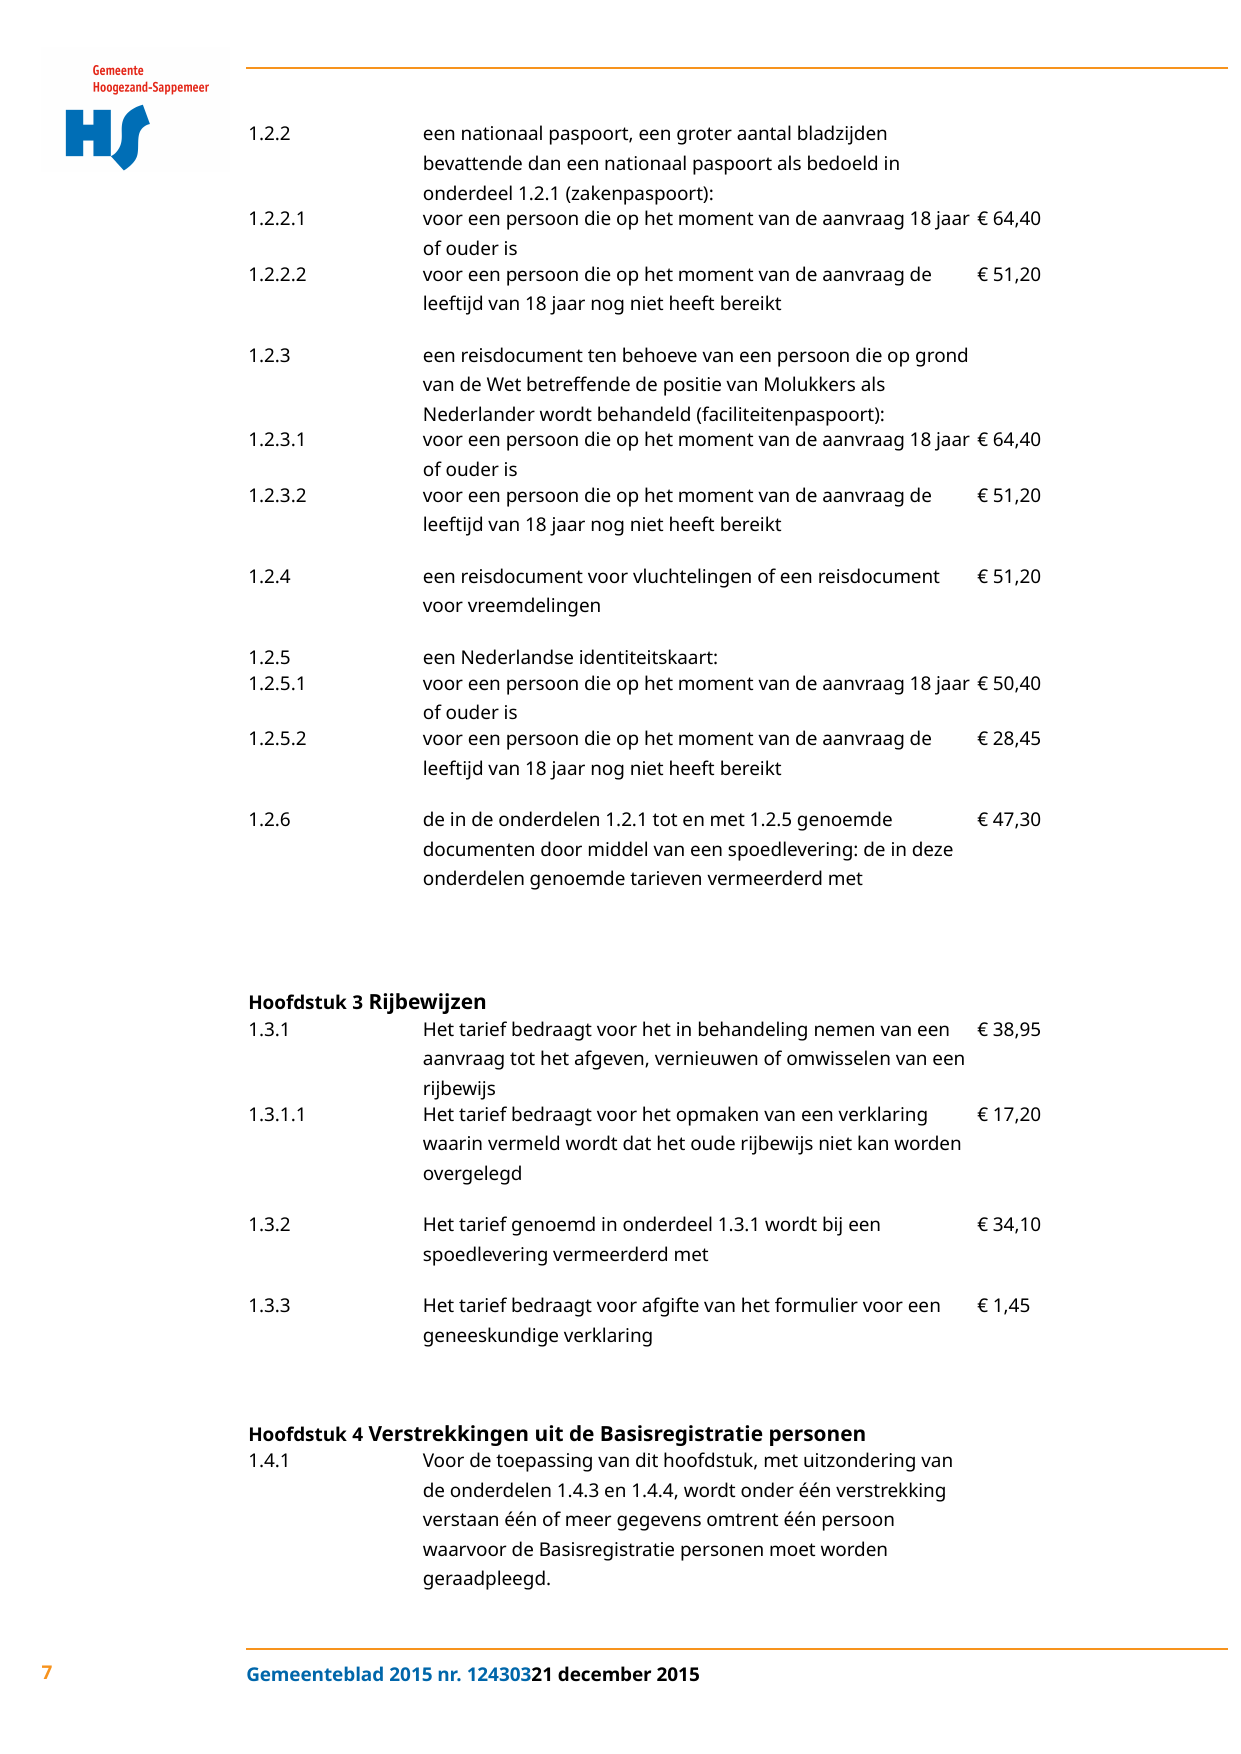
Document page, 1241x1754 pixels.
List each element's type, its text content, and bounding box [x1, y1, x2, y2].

table_cell [248, 95, 423, 121]
table_cell voor een persoon die op het moment van de aanvraag de leeftijd van 18 jaar nog niet heeft bereikt [423, 725, 977, 780]
table_cell 1.2.2.1 [248, 205, 423, 261]
table_cell 1.2.3.1 [248, 427, 423, 482]
table_cell [423, 1374, 977, 1399]
table_cell [977, 1186, 1152, 1212]
table_cell [977, 618, 1152, 644]
table_cell 1.2.4 [248, 563, 423, 618]
table_cell een nationaal paspoort, een groter aantal bladzijden bevattende dan een nationaal paspoort als bedoeld in onderdeel 1.2.1 (zakenpaspoort): [423, 121, 977, 205]
table_cell 1.2.6 [248, 806, 423, 891]
table_header 1.4.1 [248, 1447, 423, 1591]
table_cell € 34,10 [977, 1212, 1152, 1267]
table_cell Het tarief genoemd in onderdeel 1.3.1 wordt bij een spoedlevering vermeerderd met [423, 1212, 977, 1267]
table_cell [423, 1267, 977, 1293]
table_cell een Nederlandse identiteitskaart: [423, 644, 977, 670]
table_cell 1.2.2.2 [248, 261, 423, 316]
table_cell € 51,20 [977, 261, 1152, 316]
table_cell Het tarief bedraagt voor het opmaken van een verklaring waarin vermeld wordt dat het oude rijbewijs niet kan worden overgelegd [423, 1101, 977, 1186]
table_cell [423, 95, 977, 121]
table_cell [423, 316, 977, 342]
table_cell [423, 537, 977, 563]
table_cell [248, 1348, 423, 1374]
table_cell voor een persoon die op het moment van de aanvraag de leeftijd van 18 jaar nog niet heeft bereikt [423, 482, 977, 537]
table_cell € 64,40 [977, 427, 1152, 482]
table_cell [977, 121, 1152, 205]
table_cell voor een persoon die op het moment van de aanvraag 18 jaar of ouder is [423, 427, 977, 482]
table_cell [977, 316, 1152, 342]
table_header € 38,95 [977, 1016, 1152, 1101]
table_cell voor een persoon die op het moment van de aanvraag 18 jaar of ouder is [423, 670, 977, 725]
table_cell [977, 1267, 1152, 1293]
table_cell 1.2.5 [248, 644, 423, 670]
table_cell € 50,40 [977, 670, 1152, 725]
table_cell een reisdocument ten behoeve van een persoon die op grond van de Wet betreffende de positie van Molukkers als Nederlander wordt behandeld (faciliteitenpaspoort): [423, 342, 977, 427]
table_cell voor een persoon die op het moment van de aanvraag 18 jaar of ouder is [423, 205, 977, 261]
table_cell de in de onderdelen 1.2.1 tot en met 1.2.5 genoemde documenten door middel van een spoedlevering: de in deze onderdelen genoemde tarieven vermeerderd met [423, 806, 977, 891]
table_cell 1.2.5.2 [248, 725, 423, 780]
table_cell [977, 644, 1152, 670]
text Hoofdstuk 3 Rijbewijzen [248, 987, 1152, 1016]
table_cell [248, 1267, 423, 1293]
table_cell 1.3.1.1 [248, 1101, 423, 1186]
table_cell € 64,40 [977, 205, 1152, 261]
table_cell 1.2.3.2 [248, 482, 423, 537]
table_cell [248, 316, 423, 342]
table_cell [423, 780, 977, 806]
table_cell Het tarief bedraagt voor afgifte van het formulier voor een geneeskundige verklaring [423, 1293, 977, 1348]
table_cell [977, 342, 1152, 427]
table_cell 1.2.3 [248, 342, 423, 427]
table_cell [248, 891, 423, 917]
table_cell € 47,30 [977, 806, 1152, 891]
table_cell [248, 917, 423, 942]
table_cell [977, 891, 1152, 917]
table_cell [248, 780, 423, 806]
table_cell [423, 1186, 977, 1212]
picture [41, 47, 231, 172]
table_cell [423, 618, 977, 644]
table_cell [977, 1348, 1152, 1374]
table_cell 1.2.2 [248, 121, 423, 205]
table_cell [977, 95, 1152, 121]
table_header Voor de toepassing van dit hoofdstuk, met uitzondering van de onderdelen 1.4.3 en 1.4.4, wordt onder één verstrekking verstaan één of meer gegevens omtrent één persoon waarvoor de Basisregistratie personen moet worden geraadpleegd. [423, 1447, 977, 1591]
table_header [977, 1447, 1152, 1591]
table_cell [248, 1186, 423, 1212]
table_cell € 28,45 [977, 725, 1152, 780]
table_cell [248, 618, 423, 644]
table_cell 1.2.5.1 [248, 670, 423, 725]
table_cell [248, 943, 423, 968]
table_cell [423, 943, 977, 968]
table_cell 1.3.2 [248, 1212, 423, 1267]
table_cell [977, 780, 1152, 806]
table_cell een reisdocument voor vluchtelingen of een reisdocument voor vreemdelingen [423, 563, 977, 618]
table_cell voor een persoon die op het moment van de aanvraag de leeftijd van 18 jaar nog niet heeft bereikt [423, 261, 977, 316]
table_cell [977, 1374, 1152, 1399]
table_cell € 51,20 [977, 482, 1152, 537]
table_cell [248, 1374, 423, 1399]
table_cell [423, 917, 977, 942]
table_cell [423, 1348, 977, 1374]
table_cell [977, 537, 1152, 563]
table_header 1.3.1 [248, 1016, 423, 1101]
table_cell 1.3.3 [248, 1293, 423, 1348]
text Hoofdstuk 4 Verstrekkingen uit de Basisregistratie personen [248, 1419, 1152, 1447]
table_cell [248, 537, 423, 563]
table_cell € 17,20 [977, 1101, 1152, 1186]
table_cell [423, 891, 977, 917]
table_cell € 51,20 [977, 563, 1152, 618]
table_cell € 1,45 [977, 1293, 1152, 1348]
table_header Het tarief bedraagt voor het in behandeling nemen van een aanvraag tot het afgeven, vernieuwen of omwisselen van een rijbewijs [423, 1016, 977, 1101]
